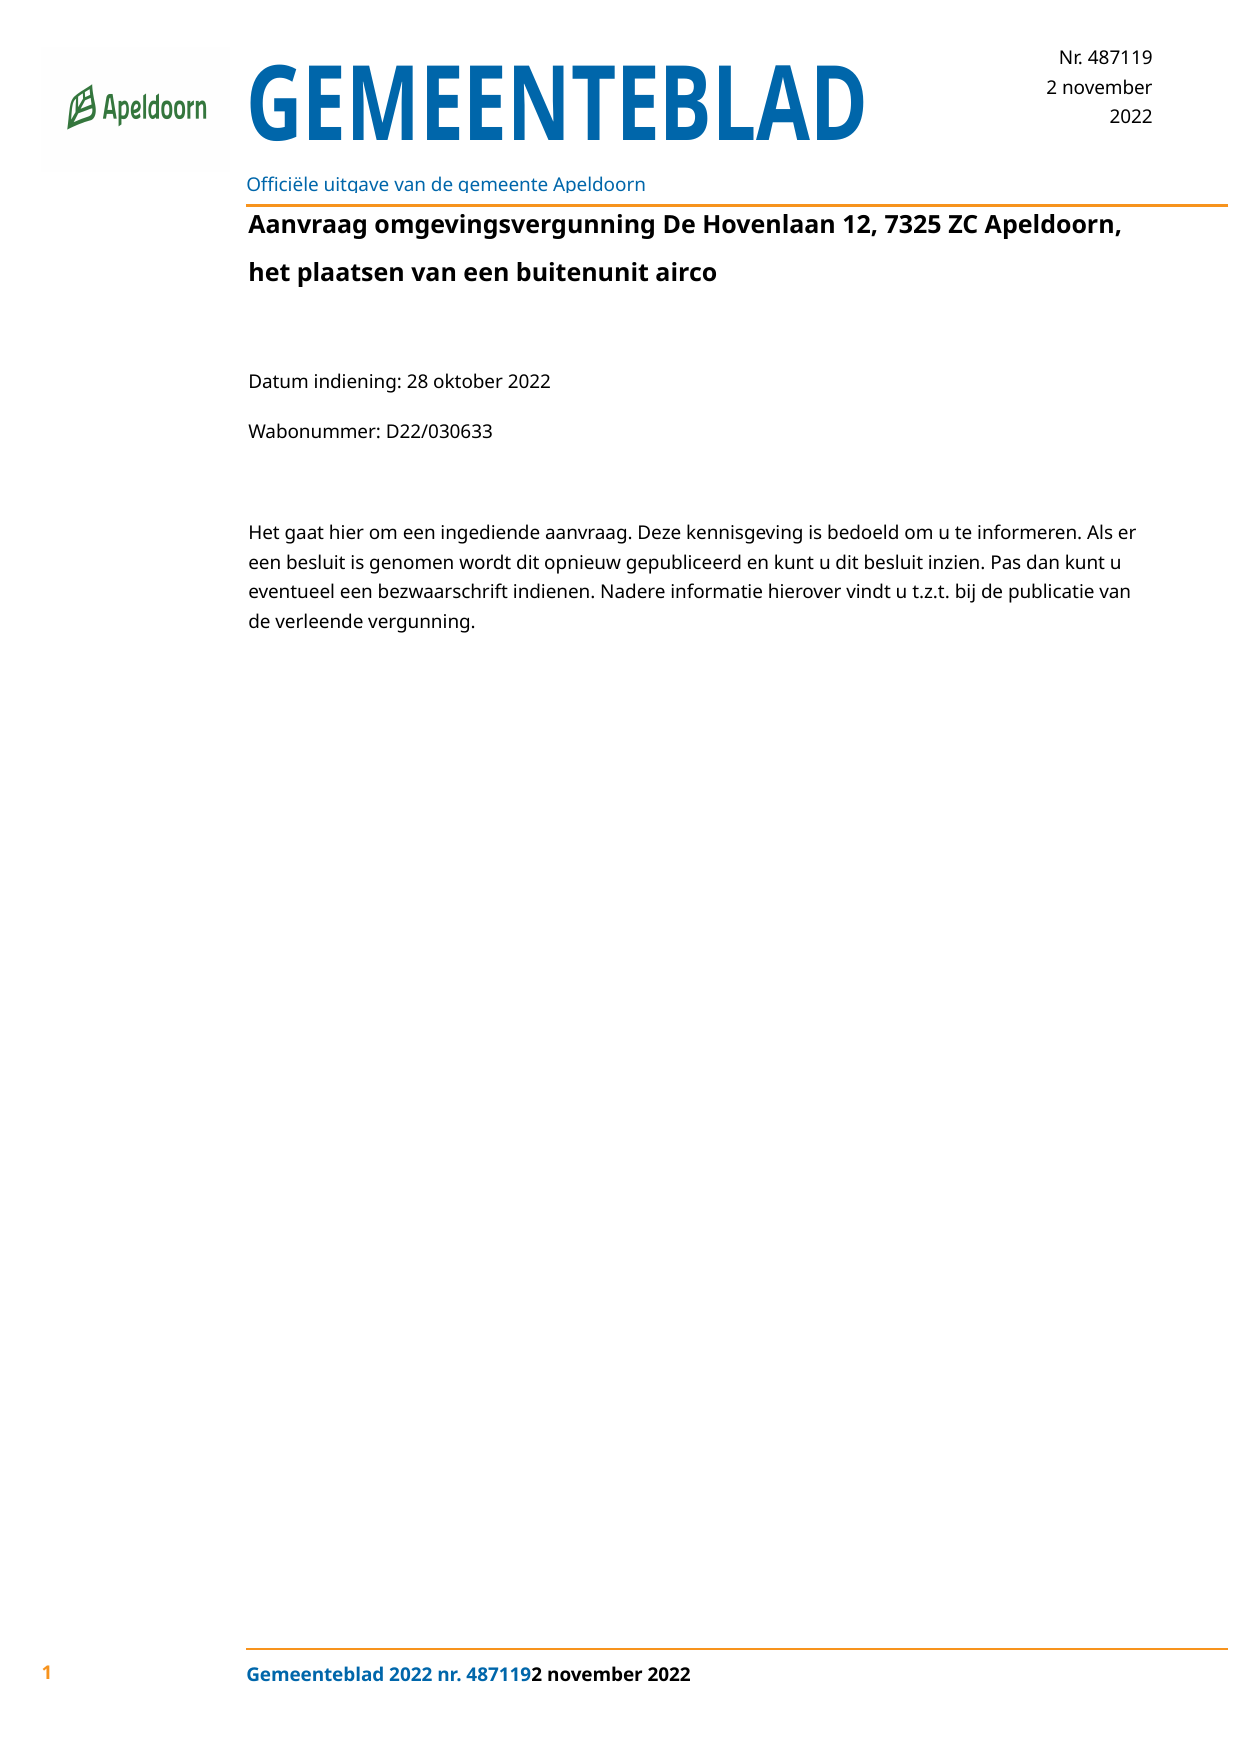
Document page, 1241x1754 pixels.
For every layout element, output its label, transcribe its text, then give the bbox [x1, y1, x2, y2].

picture [41, 47, 231, 172]
text Wabonummer: D22/030633 [248, 419, 1152, 444]
text Datum indiening: 28 oktober 2022 [248, 368, 1152, 394]
text Het gaat hier om een ingediende aanvraag. Deze kennisgeving is bedoeld om u te informeren. Als er een besluit is genomen wordt dit opnieuw gepubliceerd en kunt u dit besluit inzien. Pas dan kunt u eventueel een bezwaarschrift indienen. Nadere informatie hierover vindt u t.z.t. bij de publicatie van de verleende vergunning. [248, 519, 1152, 634]
text Aanvraag omgevingsvergunning De Hovenlaan 12, 7325 ZC Apeldoorn, het plaatsen van een buitenunit airco [248, 207, 1152, 288]
